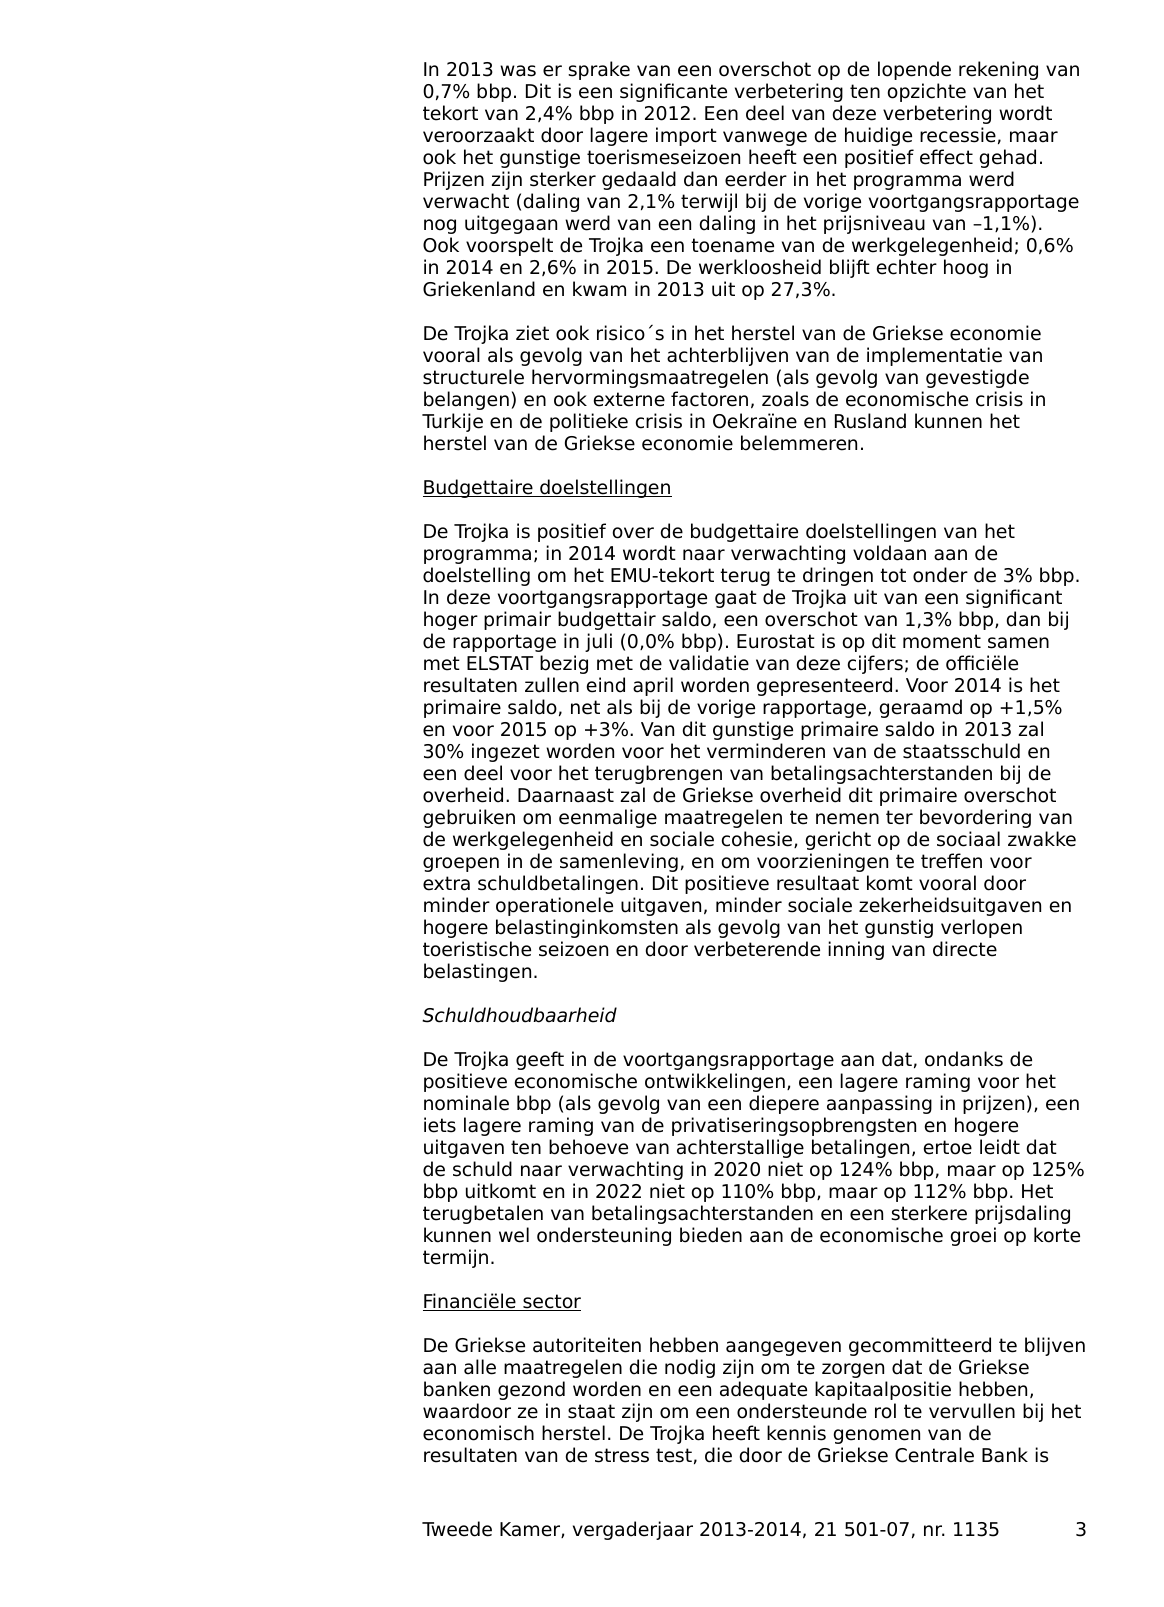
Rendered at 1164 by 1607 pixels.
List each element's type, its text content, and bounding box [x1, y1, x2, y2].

subtitle Schuldhoudbaarheid [422, 1005, 1087, 1027]
text De Trojka geeft in de voortgangsrapportage aan dat, ondanks de positieve economische ontwikkelingen, een lagere raming voor het nominale bbp (als gevolg van een diepere aanpassing in prijzen), een iets lagere raming van de privatiseringsopbrengsten en hogere uitgaven ten behoeve van achterstallige betalingen, ertoe leidt dat de schuld naar verwachting in 2020 niet op 124% bbp, maar op 125% bbp uitkomt en in 2022 niet op 110% bbp, maar op 112% bbp. Het terugbetalen van betalingsachterstanden en een sterkere prijsdaling kunnen wel ondersteuning bieden aan de economische groei op korte termijn. [422, 1049, 1087, 1269]
text De Trojka ziet ook risico´s in het herstel van de Griekse economie vooral als gevolg van het achterblijven van de implementatie van structurele hervormingsmaatregelen (als gevolg van gevestigde belangen) en ook externe factoren, zoals de economische crisis in Turkije en de politieke crisis in Oekraïne en Rusland kunnen het herstel van de Griekse economie belemmeren. [422, 323, 1087, 455]
subtitle Budgettaire doelstellingen [422, 477, 1087, 499]
text De Trojka is positief over de budgettaire doelstellingen van het programma; in 2014 wordt naar verwachting voldaan aan de doelstelling om het EMU-tekort terug te dringen tot onder de 3% bbp. In deze voortgangsrapportage gaat de Trojka uit van een significant hoger primair budgettair saldo, een overschot van 1,3% bbp, dan bij de rapportage in juli (0,0% bbp). Eurostat is op dit moment samen met ELSTAT bezig met de validatie van deze cijfers; de officiële resultaten zullen eind april worden gepresenteerd. Voor 2014 is het primaire saldo, net als bij de vorige rapportage, geraamd op +1,5% en voor 2015 op +3%. Van dit gunstige primaire saldo in 2013 zal 30% ingezet worden voor het verminderen van de staatsschuld en een deel voor het terugbrengen van betalingsachterstanden bij de overheid. Daarnaast zal de Griekse overheid dit primaire overschot gebruiken om eenmalige maatregelen te nemen ter bevordering van de werkgelegenheid en sociale cohesie, gericht op de sociaal zwakke groepen in de samenleving, en om voorzieningen te treffen voor extra schuldbetalingen. Dit positieve resultaat komt vooral door minder operationele uitgaven, minder sociale zekerheidsuitgaven en hogere belastinginkomsten als gevolg van het gunstig verlopen toeristische seizoen en door verbeterende inning van directe belastingen. [422, 521, 1087, 983]
text In 2013 was er sprake van een overschot op de lopende rekening van 0,7% bbp. Dit is een significante verbetering ten opzichte van het tekort van 2,4% bbp in 2012. Een deel van deze verbetering wordt veroorzaakt door lagere import vanwege de huidige recessie, maar ook het gunstige toerismeseizoen heeft een positief effect gehad. Prijzen zijn sterker gedaald dan eerder in het programma werd verwacht (daling van 2,1% terwijl bij de vorige voortgangsrapportage nog uitgegaan werd van een daling in het prijsniveau van –1,1%). Ook voorspelt de Trojka een toename van de werkgelegenheid; 0,6% in 2014 en 2,6% in 2015. De werkloosheid blijft echter hoog in Griekenland en kwam in 2013 uit op 27,3%. [422, 59, 1087, 301]
text De Griekse autoriteiten hebben aangegeven gecommitteerd te blijven aan alle maatregelen die nodig zijn om te zorgen dat de Griekse banken gezond worden en een adequate kapitaalpositie hebben, waardoor ze in staat zijn om een ondersteunde rol te vervullen bij het economisch herstel. De Trojka heeft kennis genomen van de resultaten van de stress test, die door de Griekse Centrale Bank is [422, 1335, 1087, 1467]
subtitle Financiële sector [422, 1291, 1087, 1313]
